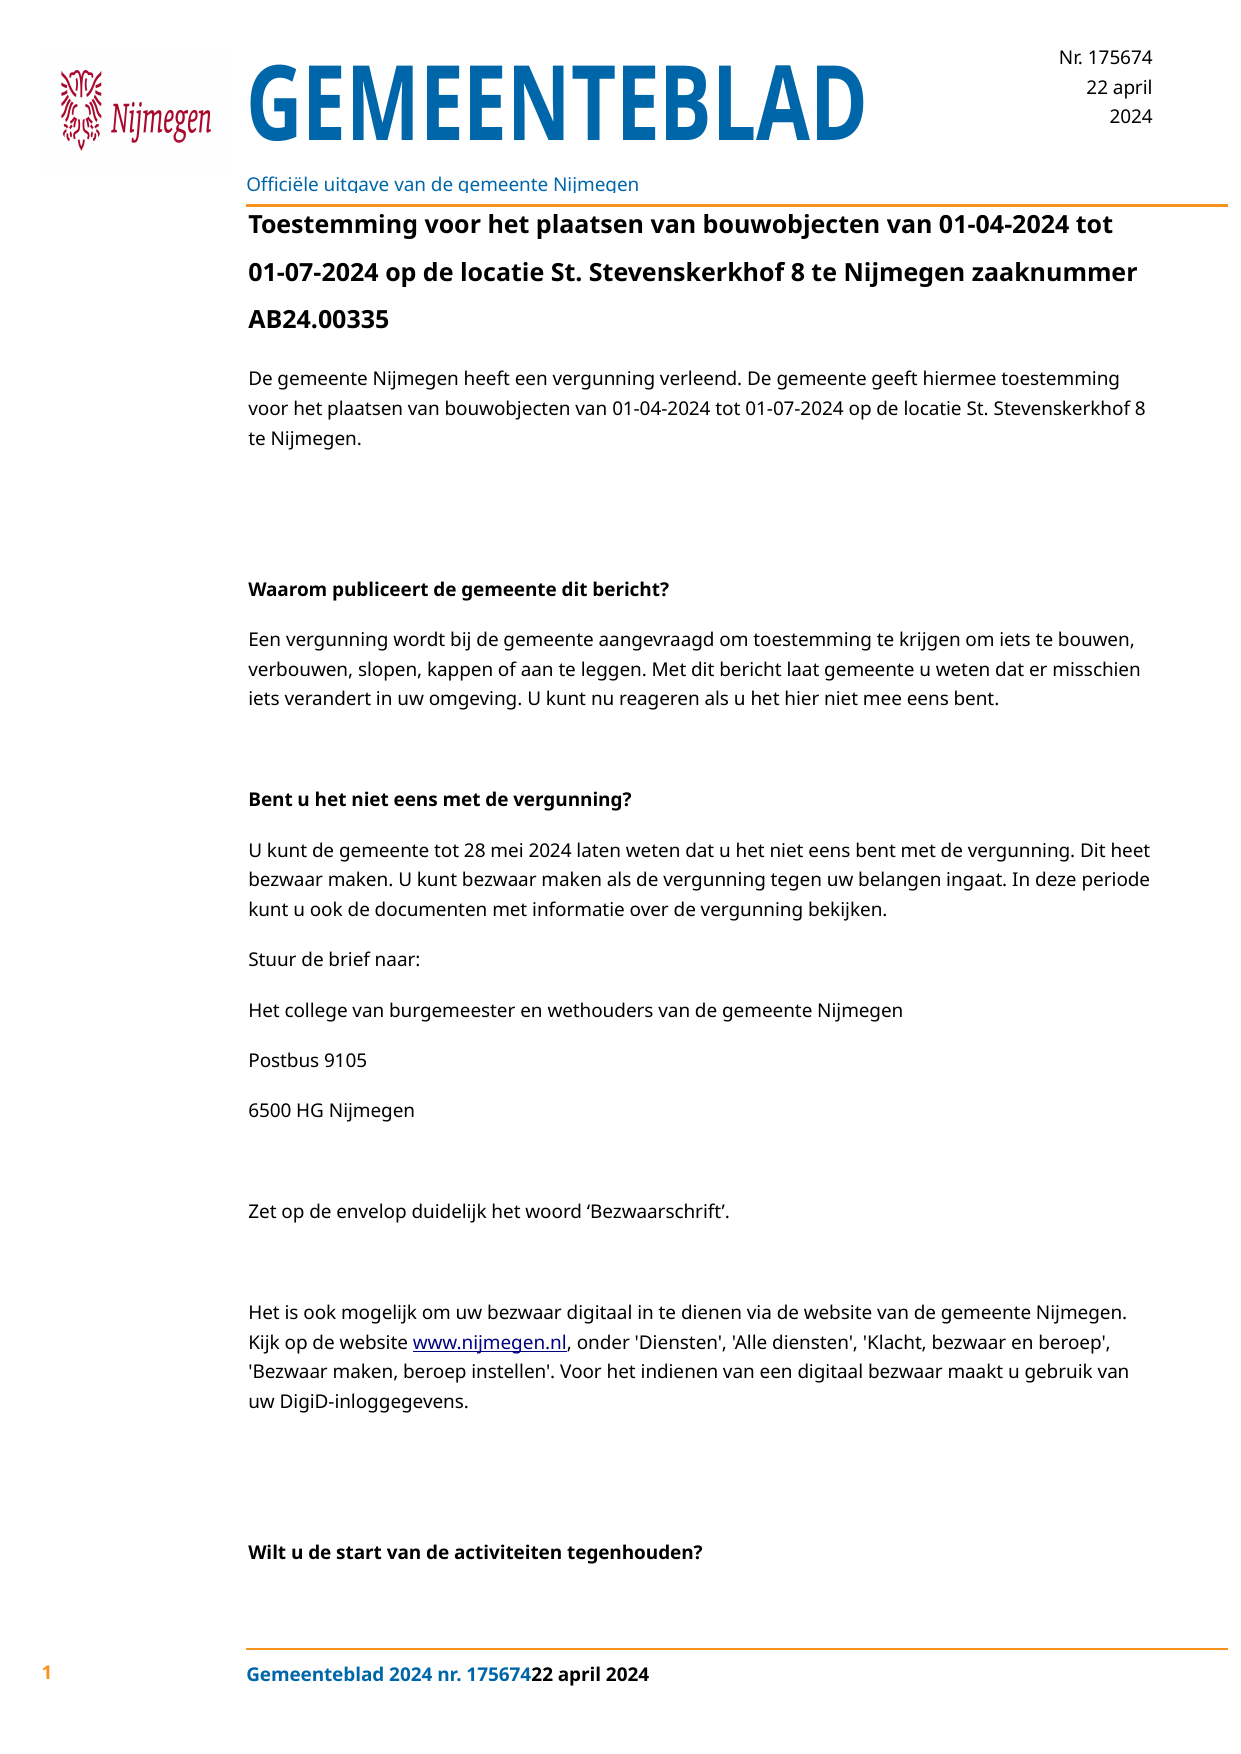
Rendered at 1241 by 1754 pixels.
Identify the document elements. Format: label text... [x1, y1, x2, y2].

text Wilt u de start van de activiteiten tegenhouden? [248, 1539, 1152, 1565]
text Het is ook mogelijk om uw bezwaar digitaal in te dienen via de website van de gemeente Nijmegen. Kijk op de website www.nijmegen.nl, onder 'Diensten', 'Alle diensten', 'Klacht, bezwaar en beroep', 'Bezwaar maken, beroep instellen'. Voor het indienen van een digitaal bezwaar maakt u gebruik van uw DigiD-inloggegevens. [248, 1299, 1152, 1414]
text Zet op de envelop duidelijk het woord ‘Bezwaarschrift’. [248, 1198, 1152, 1224]
text 6500 HG Nijmegen [248, 1098, 1152, 1123]
text Waarom publiceert de gemeente dit bericht? [248, 576, 1152, 602]
picture [41, 47, 231, 172]
text Het college van burgemeester en wethouders van de gemeente Nijmegen [248, 997, 1152, 1022]
text De gemeente Nijmegen heeft een vergunning verleend. De gemeente geeft hiermee toestemming voor het plaatsen van bouwobjecten van 01-04-2024 tot 01-07-2024 op de locatie St. Stevenskerkhof 8 te Nijmegen. [248, 366, 1152, 450]
text Een vergunning wordt bij de gemeente aangevraagd om toestemming te krijgen om iets te bouwen, verbouwen, slopen, kappen of aan te leggen. Met dit bericht laat gemeente u weten dat er misschien iets verandert in uw omgeving. U kunt nu reageren als u het hier niet mee eens bent. [248, 626, 1152, 711]
text Bent u het niet eens met de vergunning? [248, 786, 1152, 812]
text Toestemming voor het plaatsen van bouwobjecten van 01-04-2024 tot 01-07-2024 op de locatie St. Stevenskerkhof 8 te Nijmegen zaaknummer AB24.00335 [248, 207, 1152, 336]
text U kunt de gemeente tot 28 mei 2024 laten weten dat u het niet eens bent met de vergunning. Dit heet bezwaar maken. U kunt bezwaar maken als de vergunning tegen uw belangen ingaat. In deze periode kunt u ook de documenten met informatie over de vergunning bekijken. [248, 837, 1152, 922]
text Postbus 9105 [248, 1047, 1152, 1073]
text Stuur de brief naar: [248, 946, 1152, 972]
